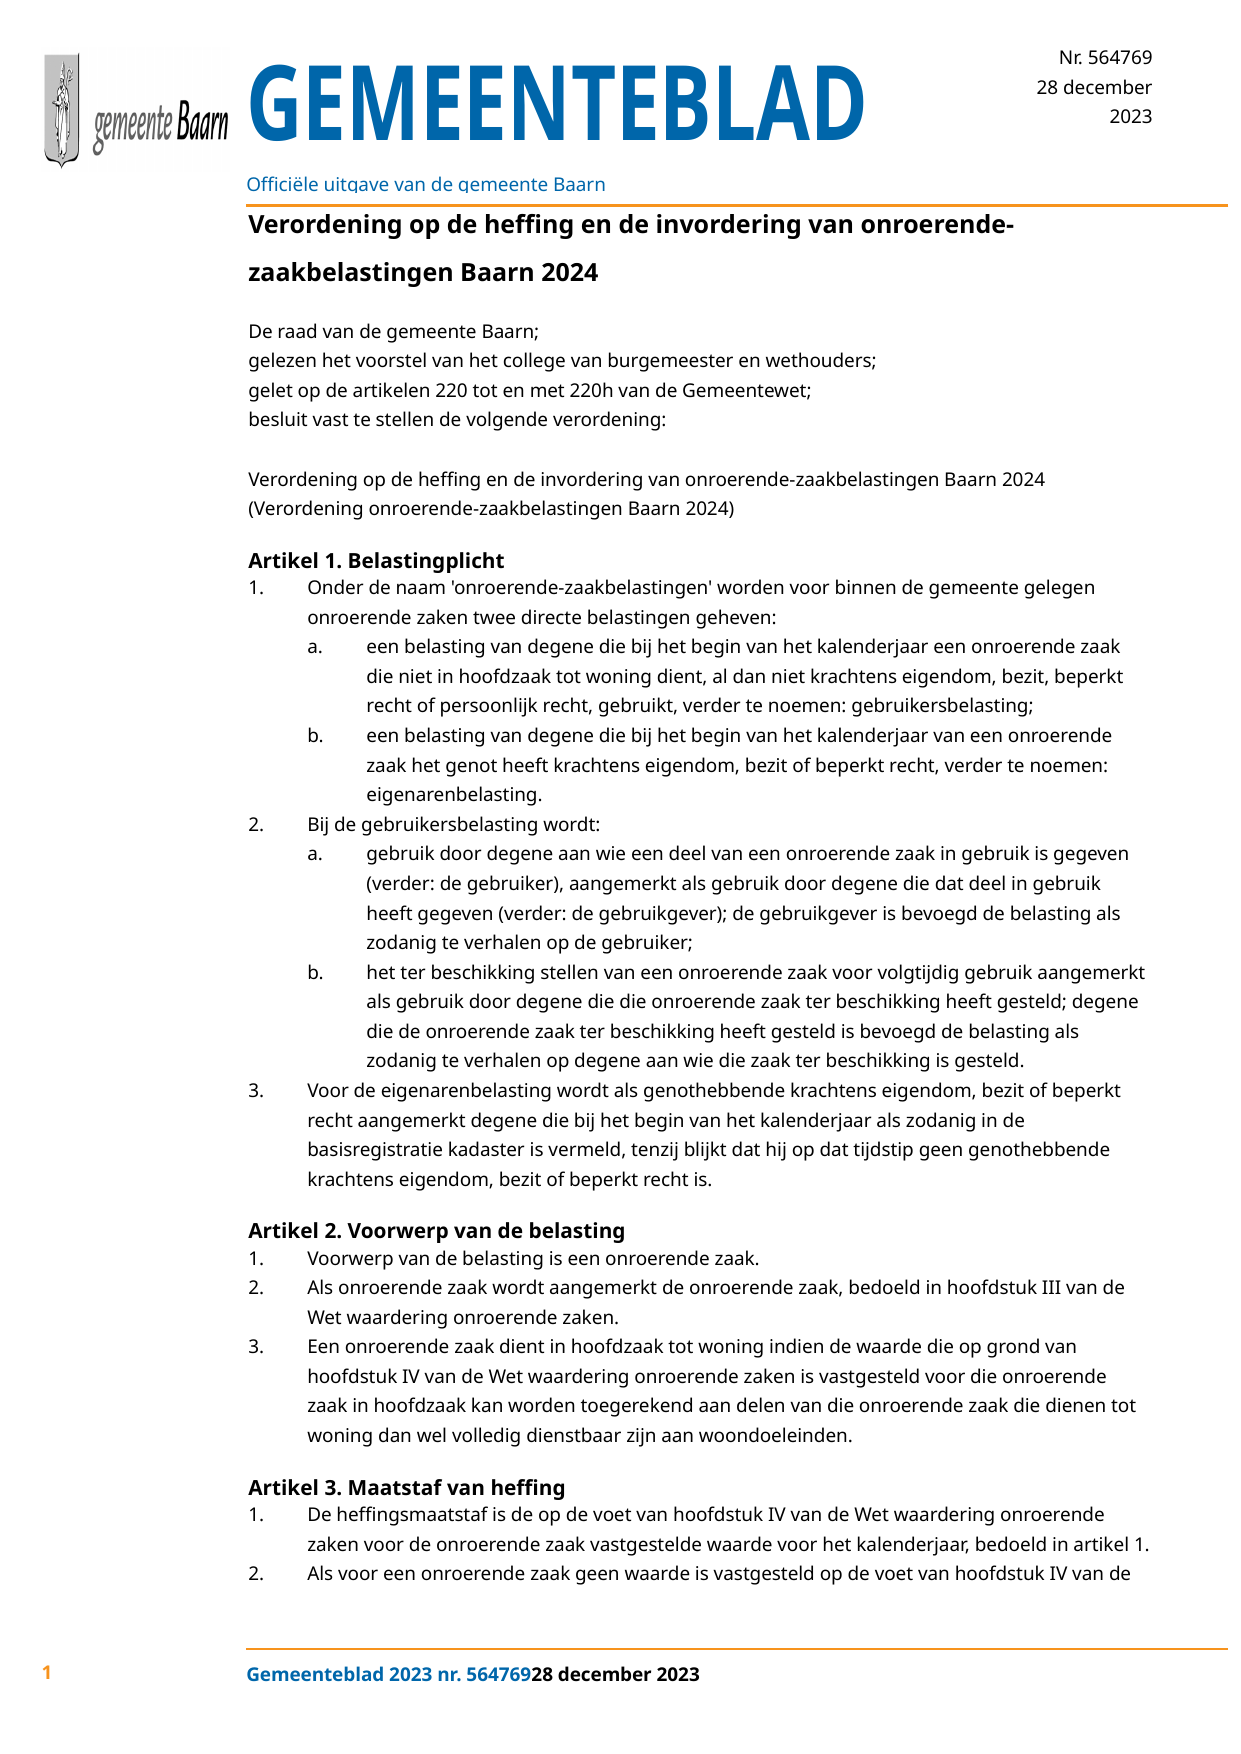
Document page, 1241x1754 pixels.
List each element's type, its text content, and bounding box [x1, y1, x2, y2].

list een belasting van degene die bij het begin van het kalenderjaar van een onroerende zaak het genot heeft krachtens eigendom, bezit of beperkt recht, verder te noemen: eigenarenbelasting. [307, 722, 1152, 807]
list het ter beschikking stellen van een onroerende zaak voor volgtijdig gebruik aangemerkt als gebruik door degene die die onroerende zaak ter beschikking heeft gesteld; degene die de onroerende zaak ter beschikking heeft gesteld is bevoegd de belasting als zodanig te verhalen op degene aan wie die zaak ter beschikking is gesteld. [307, 959, 1152, 1073]
list Voorwerp van de belasting is een onroerende zaak. [248, 1245, 1152, 1271]
text De raad van de gemeente Baarn; [248, 318, 1152, 344]
list Voor de eigenarenbelasting wordt als genothebbende krachtens eigendom, bezit of beperkt recht aangemerkt degene die bij het begin van het kalenderjaar als zodanig in de basisregistratie kadaster is vermeld, tenzij blijkt dat hij op dat tijdstip geen genothebbende krachtens eigendom, bezit of beperkt recht is. [248, 1077, 1152, 1192]
list De heffingsmaatstaf is de op de voet van hoofdstuk IV van de Wet waardering onroerende zaken voor de onroerende zaak vastgestelde waarde voor het kalenderjaar, bedoeld in artikel 1. [248, 1501, 1152, 1556]
list Een onroerende zaak dient in hoofdzaak tot woning indien de waarde die op grond van hoofdstuk IV van de Wet waardering onroerende zaken is vastgesteld voor die onroerende zaak in hoofdzaak kan worden toegerekend aan delen van die onroerende zaak die dienen tot woning dan wel volledig dienstbaar zijn aan woondoeleinden. [248, 1333, 1152, 1448]
text gelet op de artikelen 220 tot en met 220h van de Gemeentewet; [248, 377, 1152, 403]
text (Verordening onroerende-zaakbelastingen Baarn 2024) [248, 495, 1152, 521]
text gelezen het voorstel van het college van burgemeester en wethouders; [248, 347, 1152, 373]
list Als onroerende zaak wordt aangemerkt de onroerende zaak, bedoeld in hoofdstuk III van de Wet waardering onroerende zaken. [248, 1274, 1152, 1330]
text Verordening op de heffing en de invordering van onroerende-zaakbelastingen Baarn 2024 [248, 466, 1152, 492]
text Artikel 2. Voorwerp van de belasting [248, 1216, 1152, 1245]
list gebruik door degene aan wie een deel van een onroerende zaak in gebruik is gegeven (verder: de gebruiker), aangemerkt als gebruik door degene die dat deel in gebruik heeft gegeven (verder: de gebruikgever); de gebruikgever is bevoegd de belasting als zodanig te verhalen op de gebruiker; [307, 841, 1152, 955]
picture [41, 47, 231, 172]
text Verordening op de heffing en de invordering van onroerende-zaakbelastingen Baarn 2024 [248, 207, 1152, 288]
list een belasting van degene die bij het begin van het kalenderjaar een onroerende zaak die niet in hoofdzaak tot woning dient, al dan niet krachtens eigendom, bezit, beperkt recht of persoonlijk recht, gebruikt, verder te noemen: gebruikersbelasting; [307, 633, 1152, 718]
list Onder de naam 'onroerende-zaakbelastingen' worden voor binnen de gemeente gelegen onroerende zaken twee directe belastingen geheven: [248, 574, 1152, 629]
list Als voor een onroerende zaak geen waarde is vastgesteld op de voet van hoofdstuk IV van de [248, 1560, 1152, 1586]
text besluit vast te stellen de volgende verordening: [248, 407, 1152, 432]
list Bij de gebruikersbelasting wordt: [248, 811, 1152, 837]
text Artikel 1. Belastingplicht [248, 546, 1152, 574]
text Artikel 3. Maatstaf van heffing [248, 1473, 1152, 1501]
